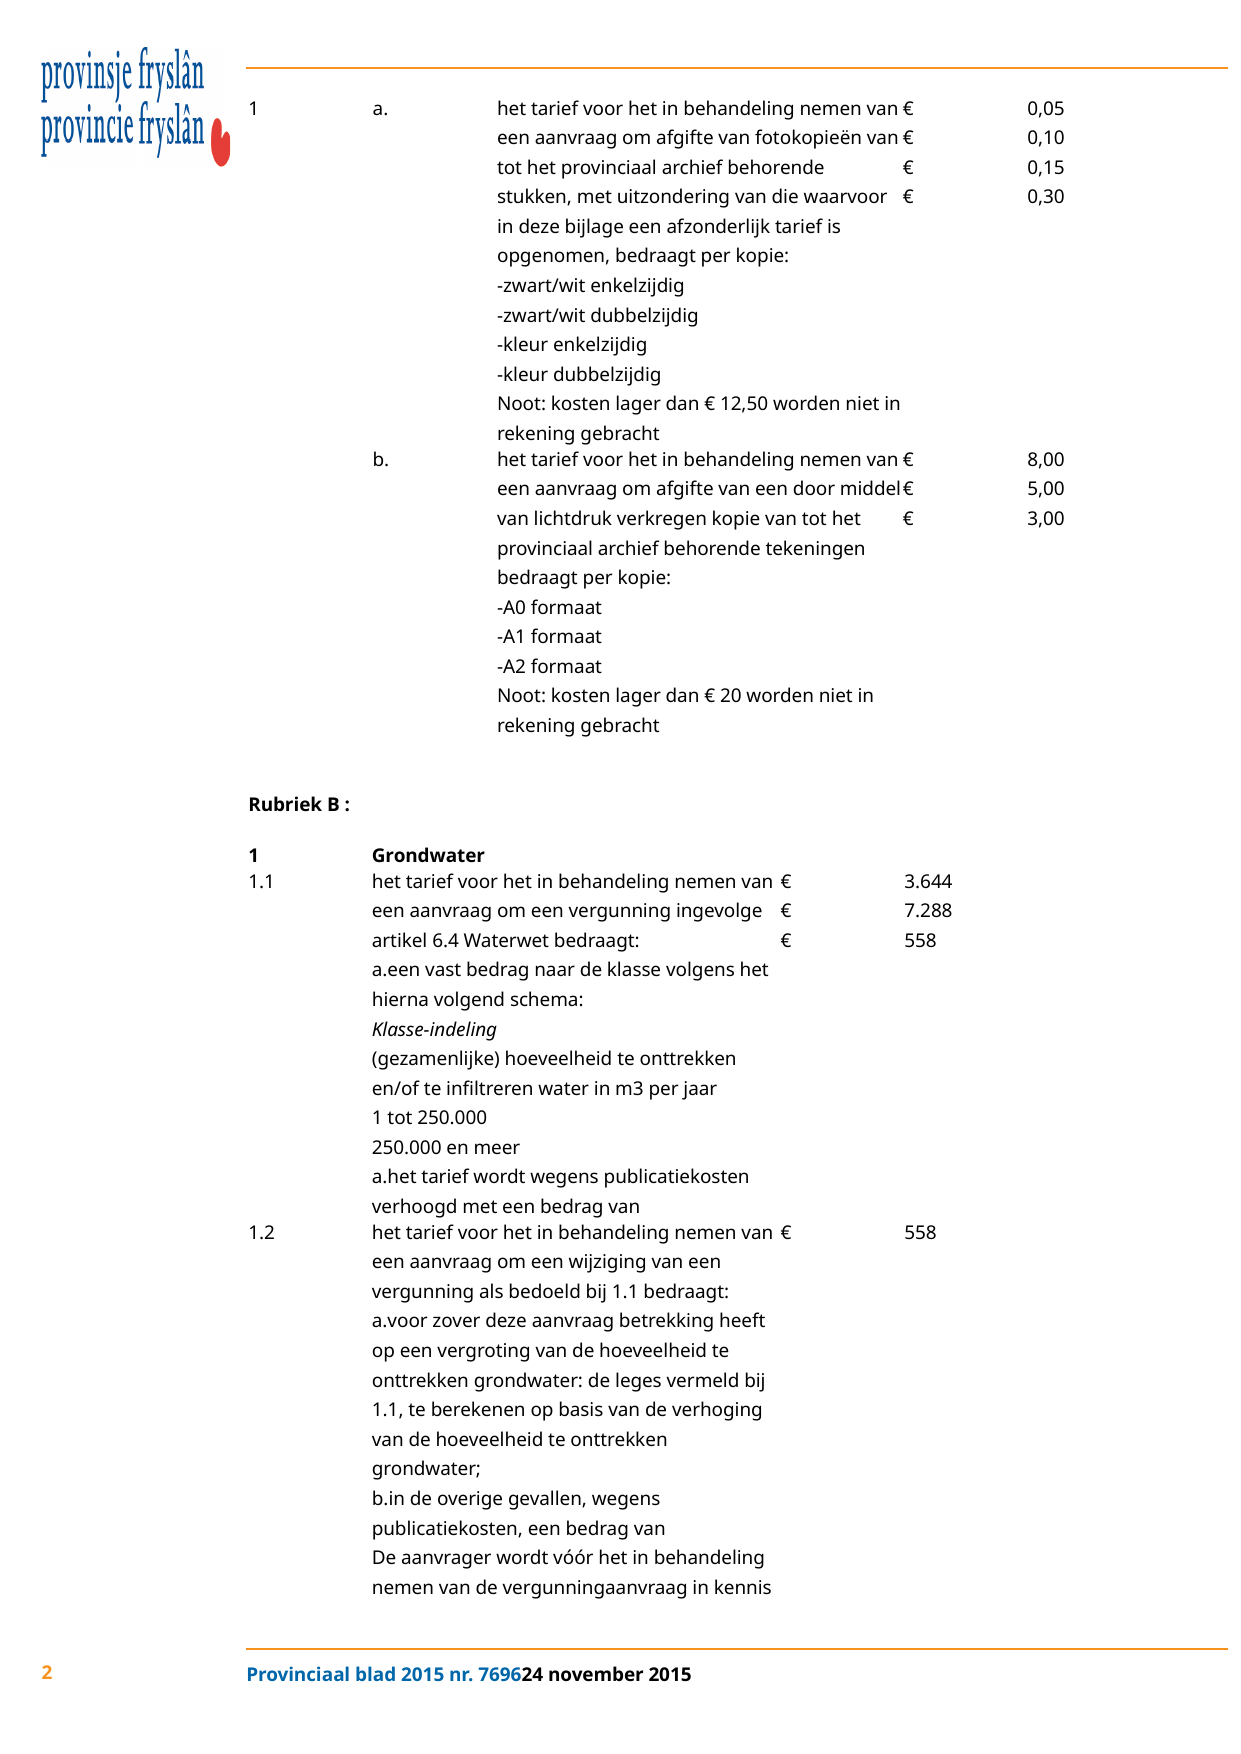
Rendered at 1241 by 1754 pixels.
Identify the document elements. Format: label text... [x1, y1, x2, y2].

table_header [904, 842, 1028, 868]
table_header a. [373, 95, 497, 446]
table_header € € € € [903, 95, 1027, 446]
picture [41, 47, 231, 172]
table_header 1 [248, 842, 372, 868]
text Rubriek B : [248, 792, 1152, 817]
table_cell 1.1 [248, 868, 372, 1219]
table_cell € € € [903, 446, 1027, 738]
table_header Grondwater [372, 842, 780, 868]
table_cell 1.2 [248, 1219, 372, 1600]
table_header [780, 842, 904, 868]
table_cell 3.644 7.288 558 [904, 868, 1028, 1219]
table_cell het tarief voor het in behandeling nemen van een aanvraag om een wijziging van een vergunning als bedoeld bij 1.1 bedraagt: a.voor zover deze aanvraag betrekking heeft op een vergroting van de hoeveelheid te onttrekken grondwater: de leges vermeld bij 1.1, te berekenen op basis van de verhoging van de hoeveelheid te onttrekken grondwater; b.in de overige gevallen, wegens publicatiekosten, een bedrag van De aanvrager wordt vóór het in behandeling nemen van de vergunningaanvraag in kennis [372, 1219, 780, 1600]
table_header 0,05 0,10 0,15 0,30 [1027, 95, 1152, 446]
table_cell € [780, 1219, 904, 1600]
table_cell € € € [780, 868, 904, 1219]
table_cell het tarief voor het in behandeling nemen van een aanvraag om afgifte van een door middel van lichtdruk verkregen kopie van tot het provinciaal archief behorende tekeningen bedraagt per kopie: -A0 formaat -A1 formaat -A2 formaat Noot: kosten lager dan € 20 worden niet in rekening gebracht [497, 446, 903, 738]
table_cell 558 [904, 1219, 1028, 1600]
table_cell b. [373, 446, 497, 738]
table_cell [248, 446, 372, 738]
table_cell het tarief voor het in behandeling nemen van een aanvraag om een vergunning ingevolge artikel 6.4 Waterwet bedraagt: a.een vast bedrag naar de klasse volgens het hierna volgend schema: Klasse-indeling (gezamenlijke) hoeveelheid te onttrekken en/of te infiltreren water in m3 per jaar 1 tot 250.000 250.000 en meer a.het tarief wordt wegens publicatiekosten verhoogd met een bedrag van [372, 868, 780, 1219]
table_header 1 [248, 95, 372, 446]
table_cell 8,00 5,00 3,00 [1027, 446, 1152, 738]
table_header het tarief voor het in behandeling nemen van een aanvraag om afgifte van fotokopieën van tot het provinciaal archief behorende stukken, met uitzondering van die waarvoor in deze bijlage een afzonderlijk tarief is opgenomen, bedraagt per kopie: -zwart/wit enkelzijdig -zwart/wit dubbelzijdig -kleur enkelzijdig -kleur dubbelzijdig Noot: kosten lager dan € 12,50 worden niet in rekening gebracht [497, 95, 903, 446]
